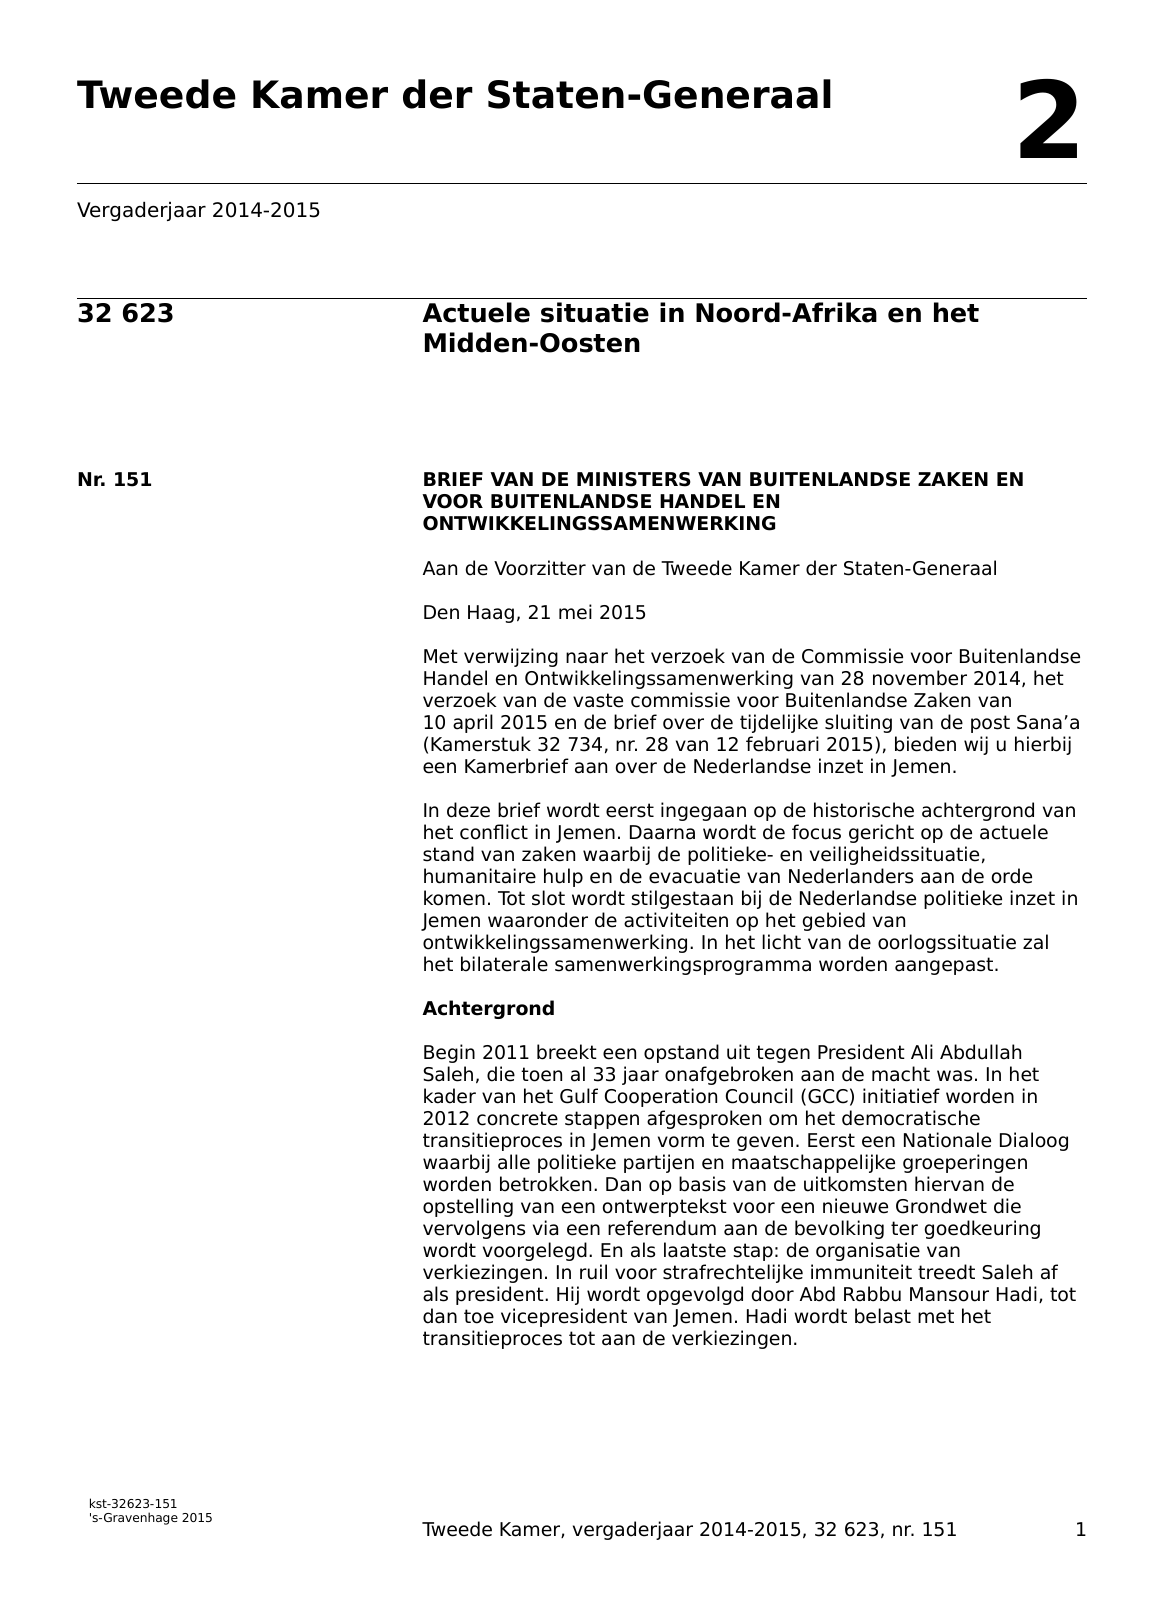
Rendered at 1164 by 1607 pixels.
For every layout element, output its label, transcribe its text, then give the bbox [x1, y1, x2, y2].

table_cell Vergaderjaar 2014-2015 [77, 184, 1087, 298]
text Aan de Voorzitter van de Tweede Kamer der Staten-Generaal [422, 557, 1087, 579]
table_header 2 [886, 59, 1087, 183]
text Met verwijzing naar het verzoek van de Commissie voor Buitenlandse Handel en Ontwikkelingssamenwerking van 28 november 2014, het verzoek van de vaste commissie voor Buitenlandse Zaken van 10 april 2015 en de brief over de tijdelijke sluiting van de post Sana’a (Kamerstuk 32 734, nr. 28 van 12 februari 2015), bieden wij u hierbij een Kamerbrief aan over de Nederlandse inzet in Jemen. [422, 646, 1087, 778]
text Begin 2011 breekt een opstand uit tegen President Ali Abdullah Saleh, die toen al 33 jaar onafgebroken aan de macht was. In het kader van het Gulf Cooperation Council (GCC) initiatief worden in 2012 concrete stappen afgesproken om het democratische transitieproces in Jemen vorm te geven. Eerst een Nationale Dialoog waarbij alle politieke partijen en maatschappelijke groeperingen worden betrokken. Dan op basis van de uitkomsten hiervan de opstelling van een ontwerptekst voor een nieuwe Grondwet die vervolgens via een referendum aan de bevolking ter goedkeuring wordt voorgelegd. En als laatste stap: de organisatie van verkiezingen. In ruil voor strafrechtelijke immuniteit treedt Saleh af als president. Hij wordt opgevolgd door Abd Rabbu Mansour Hadi, tot dan toe vicepresident van Jemen. Hadi wordt belast met het transitieproces tot aan de verkiezingen. [422, 1042, 1087, 1350]
subtitle Nr. 151 BRIEF VAN DE MINISTERS VAN BUITENLANDSE ZAKEN EN VOOR BUITENLANDSE HANDEL EN ONTWIKKELINGSSAMENWERKING [77, 469, 1087, 535]
text In deze brief wordt eerst ingegaan op de historische achtergrond van het conflict in Jemen. Daarna wordt de focus gericht op de actuele stand van zaken waarbij de politieke- en veiligheidssituatie, humanitaire hulp en de evacuatie van Nederlanders aan de orde komen. Tot slot wordt stilgestaan bij de Nederlandse politieke inzet in Jemen waaronder de activiteiten op het gebied van ontwikkelingssamenwerking. In het licht van de oorlogssituatie zal het bilaterale samenwerkingsprogramma worden aangepast. [422, 800, 1087, 976]
text 's-Gravenhage 2015 [88, 1511, 323, 1525]
subtitle Achtergrond [422, 998, 1087, 1020]
subtitle 32 623 Actuele situatie in Noord-Afrika en het Midden-Oosten [77, 299, 1087, 358]
text kst-32623-151 [88, 1497, 323, 1511]
table_header Tweede Kamer der Staten-Generaal [77, 59, 886, 183]
text Den Haag, 21 mei 2015 [422, 602, 1087, 624]
